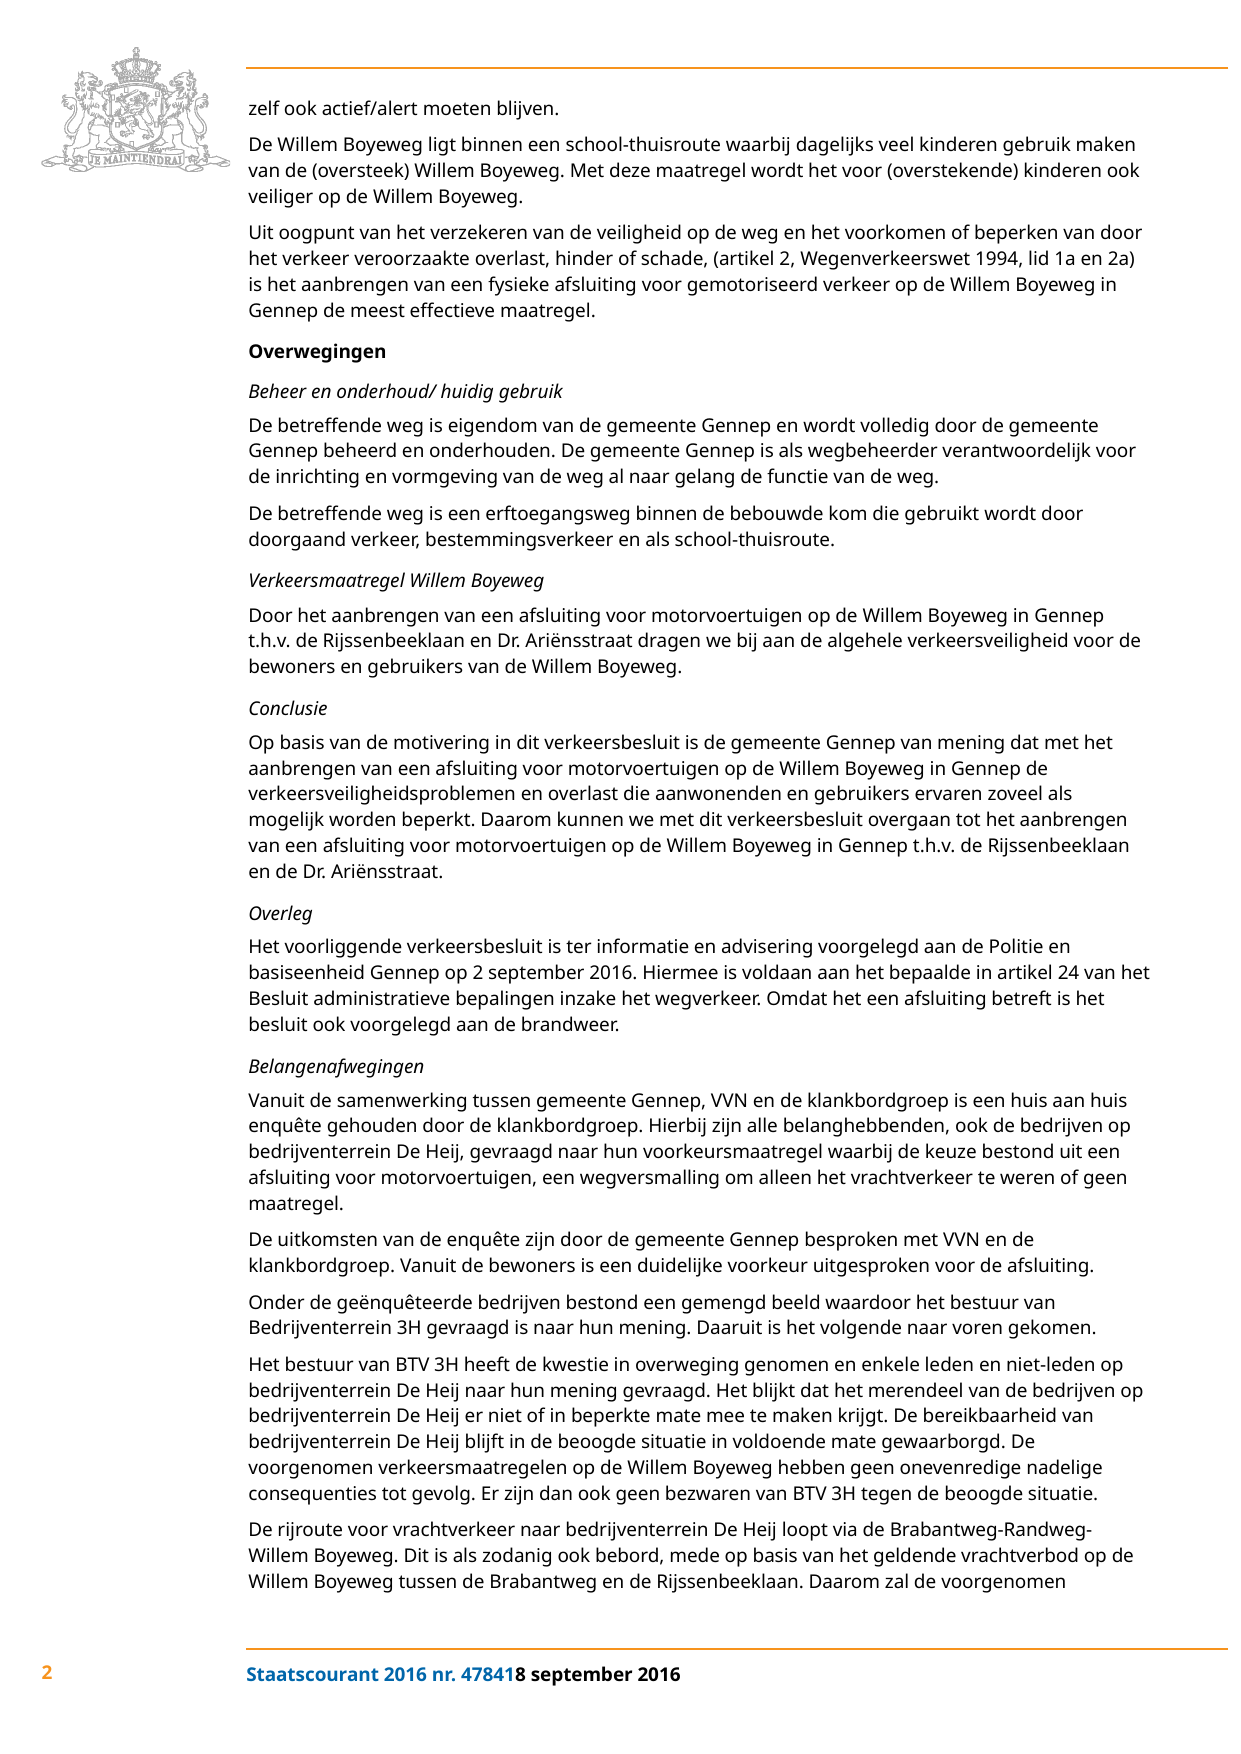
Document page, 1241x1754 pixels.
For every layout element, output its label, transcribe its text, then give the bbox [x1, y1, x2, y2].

text Conclusie [248, 695, 1152, 721]
text Door het aanbrengen van een afsluiting voor motorvoertuigen op de Willem Boyeweg in Gennep t.h.v. de Rijssenbeeklaan en Dr. Ariënsstraat dragen we bij aan de algehele verkeersveiligheid voor de bewoners en gebruikers van de Willem Boyeweg. [248, 602, 1152, 679]
text De betreffende weg is eigendom van de gemeente Gennep en wordt volledig door de gemeente Gennep beheerd en onderhouden. De gemeente Gennep is als wegbeheerder verantwoordelijk voor de inrichting en vormgeving van de weg al naar gelang de functie van de weg. [248, 412, 1152, 489]
text Het voorliggende verkeersbesluit is ter informatie en advisering voorgelegd aan de Politie en basiseenheid Gennep op 2 september 2016. Hiermee is voldaan aan het bepaalde in artikel 24 van het Besluit administratieve bepalingen inzake het wegverkeer. Omdat het een afsluiting betreft is het besluit ook voorgelegd aan de brandweer. [248, 934, 1152, 1037]
text Overwegingen [248, 339, 1152, 364]
text Vanuit de samenwerking tussen gemeente Gennep, VVN en de klankbordgroep is een huis aan huis enquête gehouden door de klankbordgroep. Hierbij zijn alle belanghebbenden, ook de bedrijven op bedrijventerrein De Heij, gevraagd naar hun voorkeursmaatregel waarbij de keuze bestond uit een afsluiting voor motorvoertuigen, een wegversmalling om alleen het vrachtverkeer te weren of geen maatregel. [248, 1087, 1152, 1216]
text Verkeersmaatregel Willem Boyeweg [248, 568, 1152, 593]
text De uitkomsten van de enquête zijn door de gemeente Gennep besproken met VVN en de klankbordgroep. Vanuit de bewoners is een duidelijke voorkeur uitgesproken voor de afsluiting. [248, 1226, 1152, 1278]
text Onder de geënquêteerde bedrijven bestond een gemengd beeld waardoor het bestuur van Bedrijventerrein 3H gevraagd is naar hun mening. Daaruit is het volgende naar voren gekomen. [248, 1289, 1152, 1340]
text De rijroute voor vrachtverkeer naar bedrijventerrein De Heij loopt via de Brabantweg-Randweg-Willem Boyeweg. Dit is als zodanig ook bebord, mede op basis van het geldende vrachtverbod op de Willem Boyeweg tussen de Brabantweg en de Rijssenbeeklaan. Daarom zal de voorgenomen [248, 1517, 1152, 1594]
text zelf ook actief/alert moeten blijven. [248, 95, 1152, 121]
text Belangenafwegingen [248, 1053, 1152, 1078]
text De betreffende weg is een erftoegangsweg binnen de bebouwde kom die gebruikt wordt door doorgaand verkeer, bestemmingsverkeer en als school-thuisroute. [248, 500, 1152, 552]
text Overleg [248, 900, 1152, 925]
text Op basis van de motivering in dit verkeersbesluit is de gemeente Gennep van mening dat met het aanbrengen van een afsluiting voor motorvoertuigen op de Willem Boyeweg in Gennep de verkeersveiligheidsproblemen en overlast die aanwonenden en gebruikers ervaren zoveel als mogelijk worden beperkt. Daarom kunnen we met dit verkeersbesluit overgaan tot het aanbrengen van een afsluiting voor motorvoertuigen op de Willem Boyeweg in Gennep t.h.v. de Rijssenbeeklaan en de Dr. Ariënsstraat. [248, 729, 1152, 883]
picture [41, 47, 231, 172]
text Beheer en onderhoud/ huidig gebruik [248, 378, 1152, 404]
text Uit oogpunt van het verzekeren van de veiligheid op de weg en het voorkomen of beperken van door het verkeer veroorzaakte overlast, hinder of schade, (artikel 2, Wegenverkeerswet 1994, lid 1a en 2a) is het aanbrengen van een fysieke afsluiting voor gemotoriseerd verkeer op de Willem Boyeweg in Gennep de meest effectieve maatregel. [248, 219, 1152, 322]
text De Willem Boyeweg ligt binnen een school-thuisroute waarbij dagelijks veel kinderen gebruik maken van de (oversteek) Willem Boyeweg. Met deze maatregel wordt het voor (overstekende) kinderen ook veiliger op de Willem Boyeweg. [248, 131, 1152, 209]
text Het bestuur van BTV 3H heeft de kwestie in overweging genomen en enkele leden en niet-leden op bedrijventerrein De Heij naar hun mening gevraagd. Het blijkt dat het merendeel van de bedrijven op bedrijventerrein De Heij er niet of in beperkte mate mee te maken krijgt. De bereikbaarheid van bedrijventerrein De Heij blijft in de beoogde situatie in voldoende mate gewaarborgd. De voorgenomen verkeersmaatregelen op de Willem Boyeweg hebben geen onevenredige nadelige consequenties tot gevolg. Er zijn dan ook geen bezwaren van BTV 3H tegen de beoogde situatie. [248, 1351, 1152, 1506]
